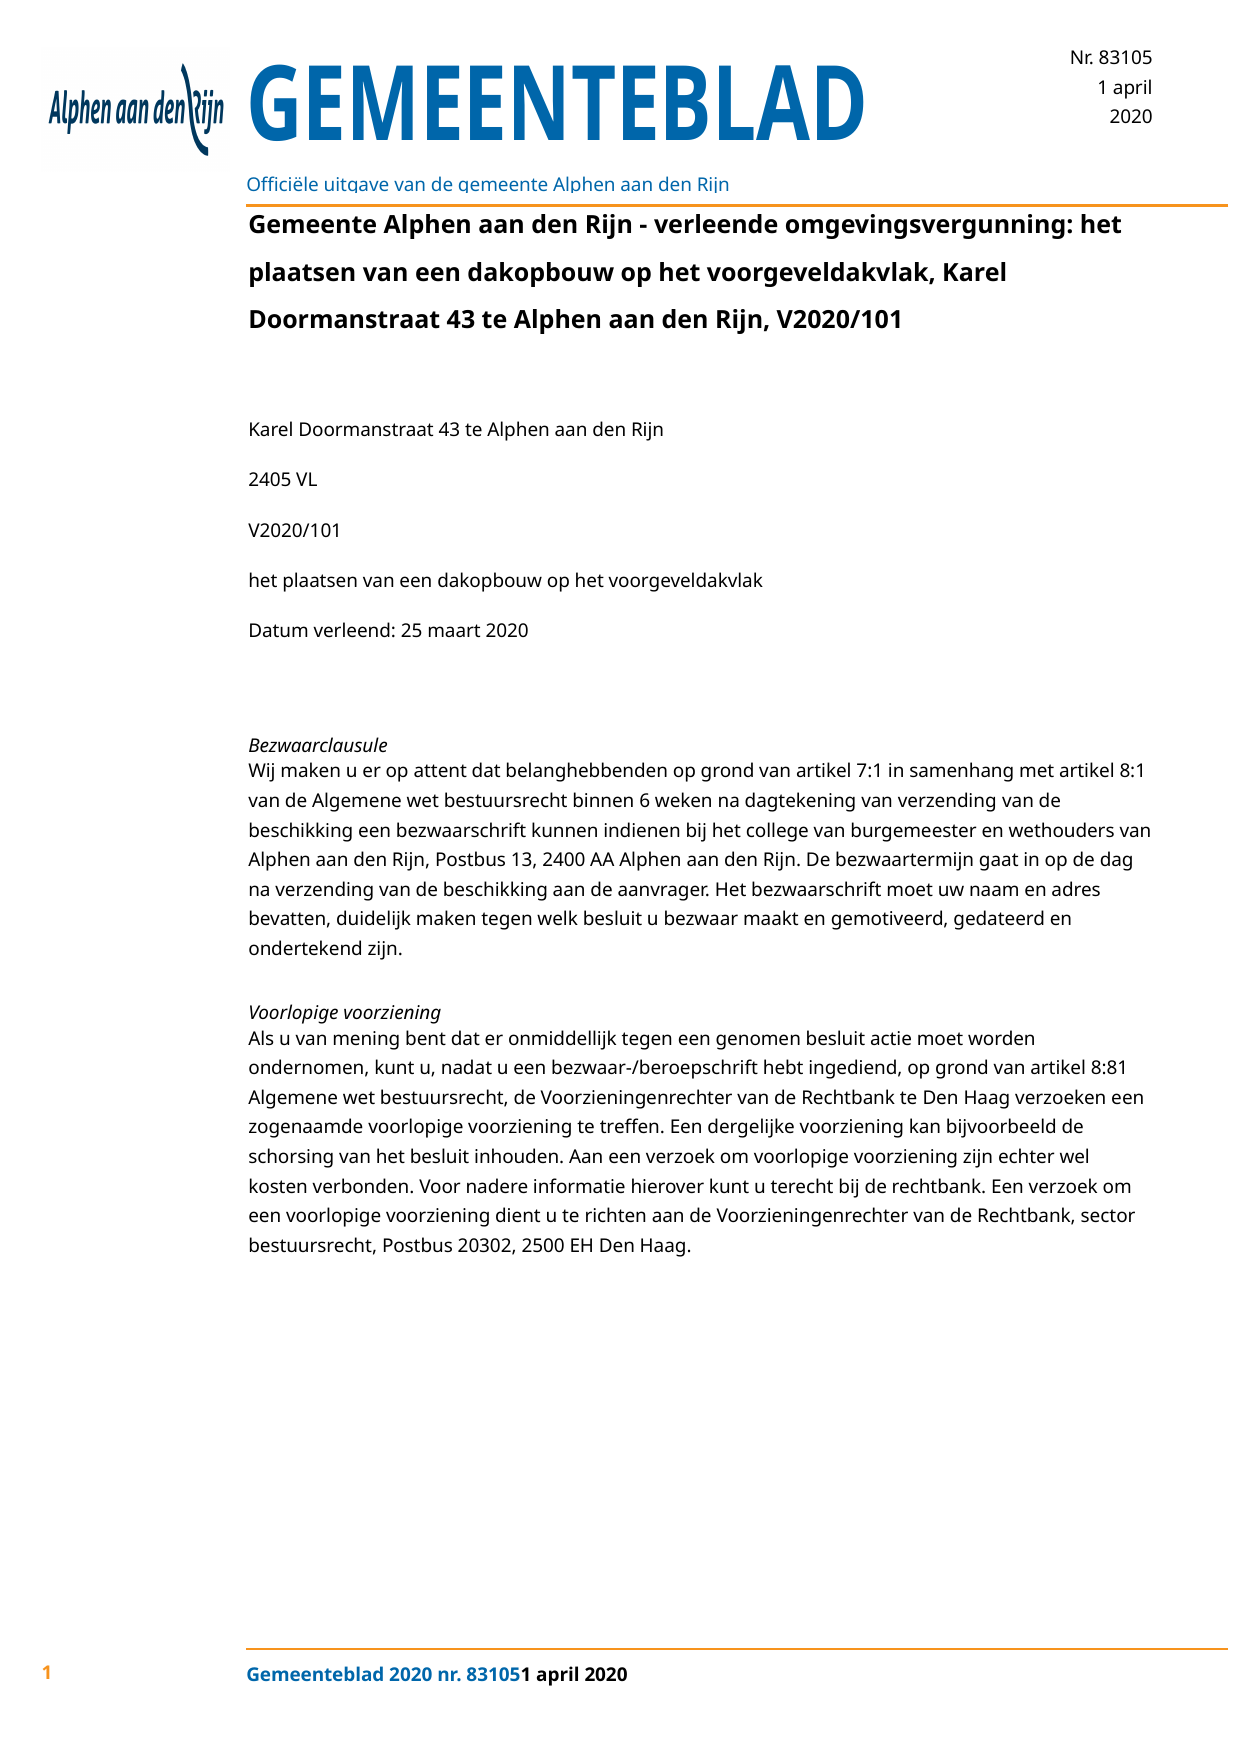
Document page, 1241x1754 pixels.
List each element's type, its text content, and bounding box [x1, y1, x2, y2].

text Wij maken u er op attent dat belanghebbenden op grond van artikel 7:1 in samenhang met artikel 8:1 van de Algemene wet bestuursrecht binnen 6 weken na dagtekening van verzending van de beschikking een bezwaarschrift kunnen indienen bij het college van burgemeester en wethouders van Alphen aan den Rijn, Postbus 13, 2400 AA Alphen aan den Rijn. De bezwaartermijn gaat in op de dag na verzending van de beschikking aan de aanvrager. Het bezwaarschrift moet uw naam en adres bevatten, duidelijk maken tegen welk besluit u bezwaar maakt en gemotiveerd, gedateerd en ondertekend zijn. [248, 758, 1152, 961]
text Bezwaarclausule [248, 732, 1152, 758]
picture [41, 47, 231, 172]
text Karel Doormanstraat 43 te Alphen aan den Rijn [248, 416, 1152, 442]
text V2020/101 [248, 517, 1152, 542]
text Gemeente Alphen aan den Rijn - verleende omgevingsvergunning: het plaatsen van een dakopbouw op het voorgeveldakvlak, Karel Doormanstraat 43 te Alphen aan den Rijn, V2020/101 [248, 207, 1152, 336]
text 2405 VL [248, 466, 1152, 492]
text het plaatsen van een dakopbouw op het voorgeveldakvlak [248, 567, 1152, 593]
text Voorlopige voorziening [248, 999, 1152, 1025]
text Als u van mening bent dat er onmiddellijk tegen een genomen besluit actie moet worden ondernomen, kunt u, nadat u een bezwaar-/beroepschrift hebt ingediend, op grond van artikel 8:81 Algemene wet bestuursrecht, de Voorzieningenrechter van de Rechtbank te Den Haag verzoeken een zogenaamde voorlopige voorziening te treffen. Een dergelijke voorziening kan bijvoorbeeld de schorsing van het besluit inhouden. Aan een verzoek om voorlopige voorziening zijn echter wel kosten verbonden. Voor nadere informatie hierover kunt u terecht bij de rechtbank. Een verzoek om een voorlopige voorziening dient u te richten aan de Voorzieningenrechter van de Rechtbank, sector bestuursrecht, Postbus 20302, 2500 EH Den Haag. [248, 1025, 1152, 1258]
text Datum verleend: 25 maart 2020 [248, 618, 1152, 643]
